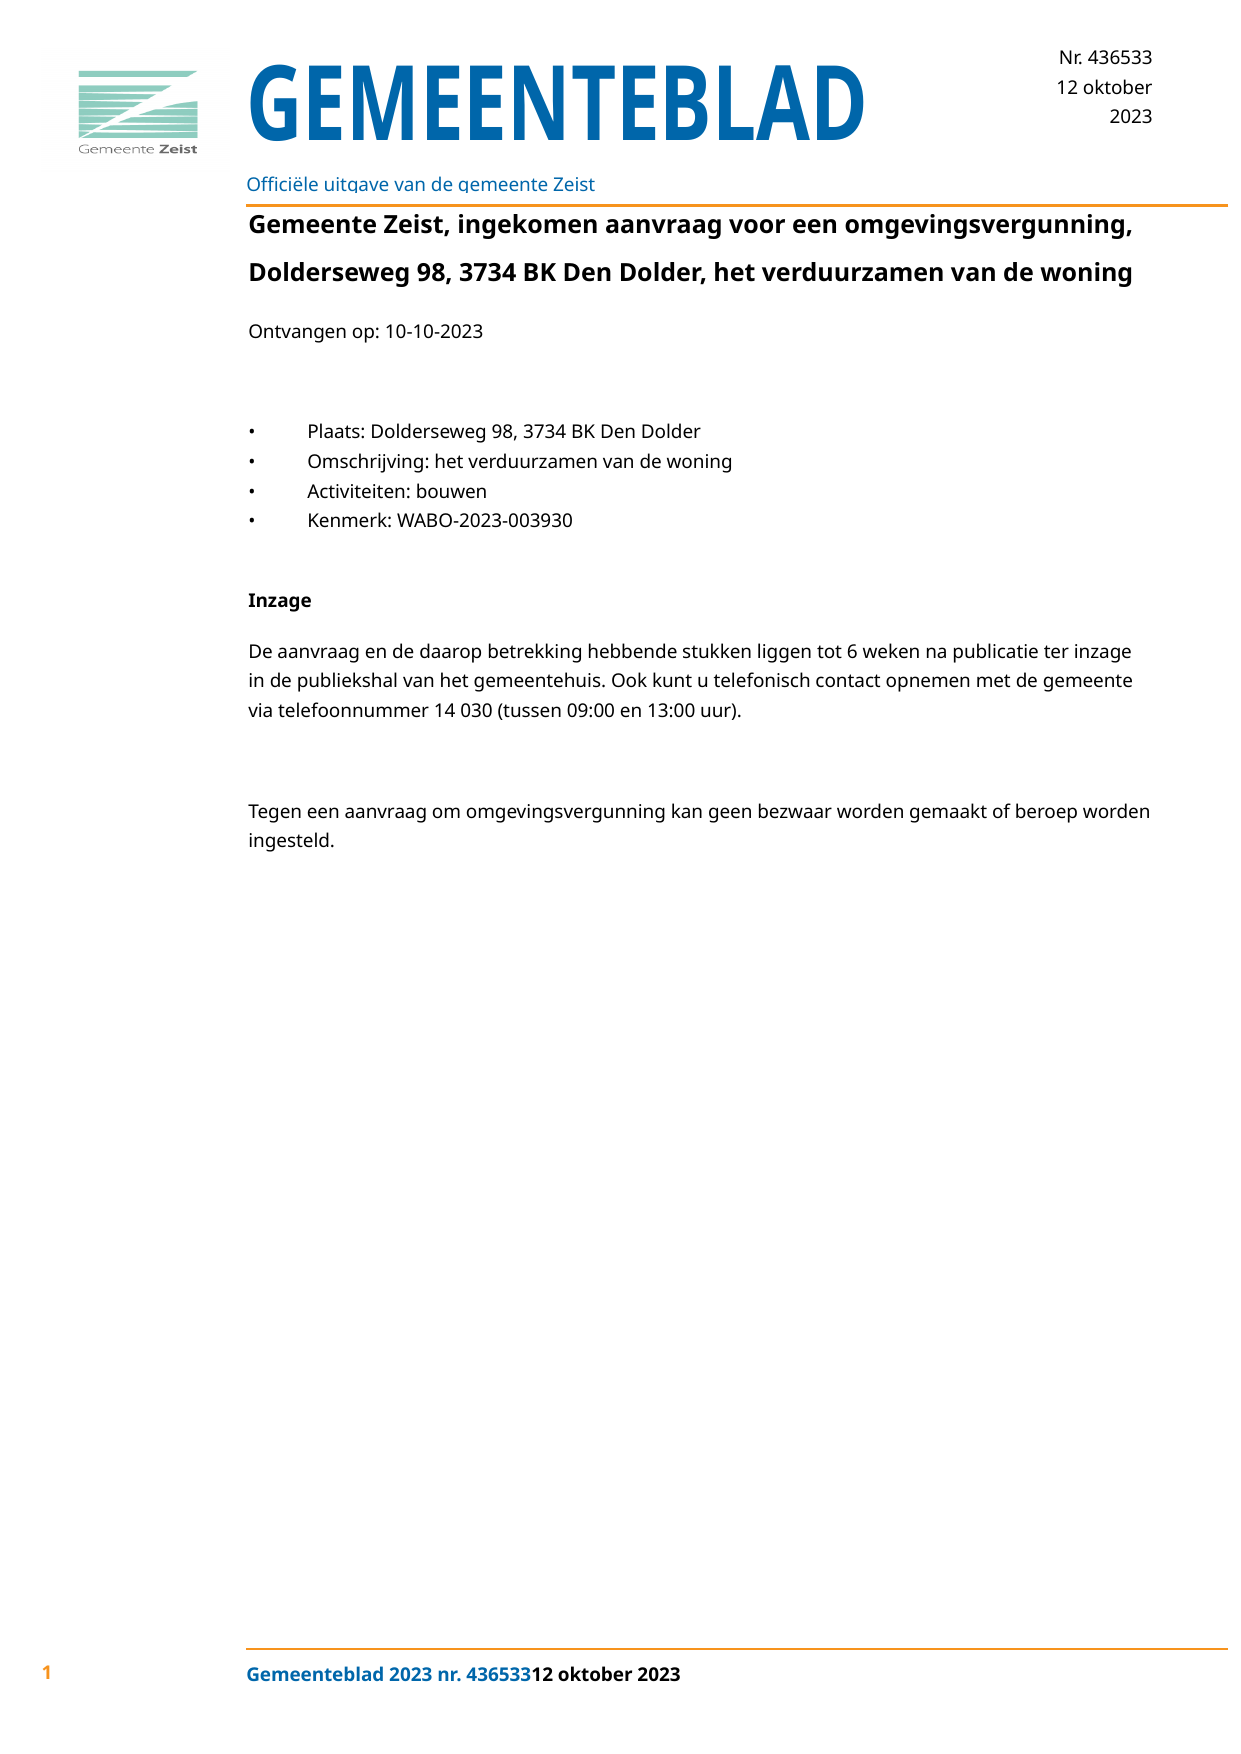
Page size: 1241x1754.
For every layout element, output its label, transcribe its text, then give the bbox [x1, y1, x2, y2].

list Plaats: Dolderseweg 98, 3734 BK Den Dolder [248, 419, 1152, 444]
list Omschrijving: het verduurzamen van de woning [248, 448, 1152, 474]
text De aanvraag en de daarop betrekking hebbende stukken liggen tot 6 weken na publicatie ter inzage in de publiekshal van het gemeentehuis. Ook kunt u telefonisch contact opnemen met de gemeente via telefoonnummer 14 030 (tussen 09:00 en 13:00 uur). [248, 638, 1152, 723]
picture [41, 47, 231, 172]
text Tegen een aanvraag om omgevingsvergunning kan geen bezwaar worden gemaakt of beroep worden ingesteld. [248, 798, 1152, 853]
list Kenmerk: WABO-2023-003930 [248, 507, 1152, 533]
text Ontvangen op: 10-10-2023 [248, 318, 1152, 344]
text Gemeente Zeist, ingekomen aanvraag voor een omgevingsvergunning, Dolderseweg 98, 3734 BK Den Dolder, het verduurzamen van de woning [248, 207, 1152, 288]
text Inzage [248, 587, 1152, 613]
list Activiteiten: bouwen [248, 478, 1152, 504]
